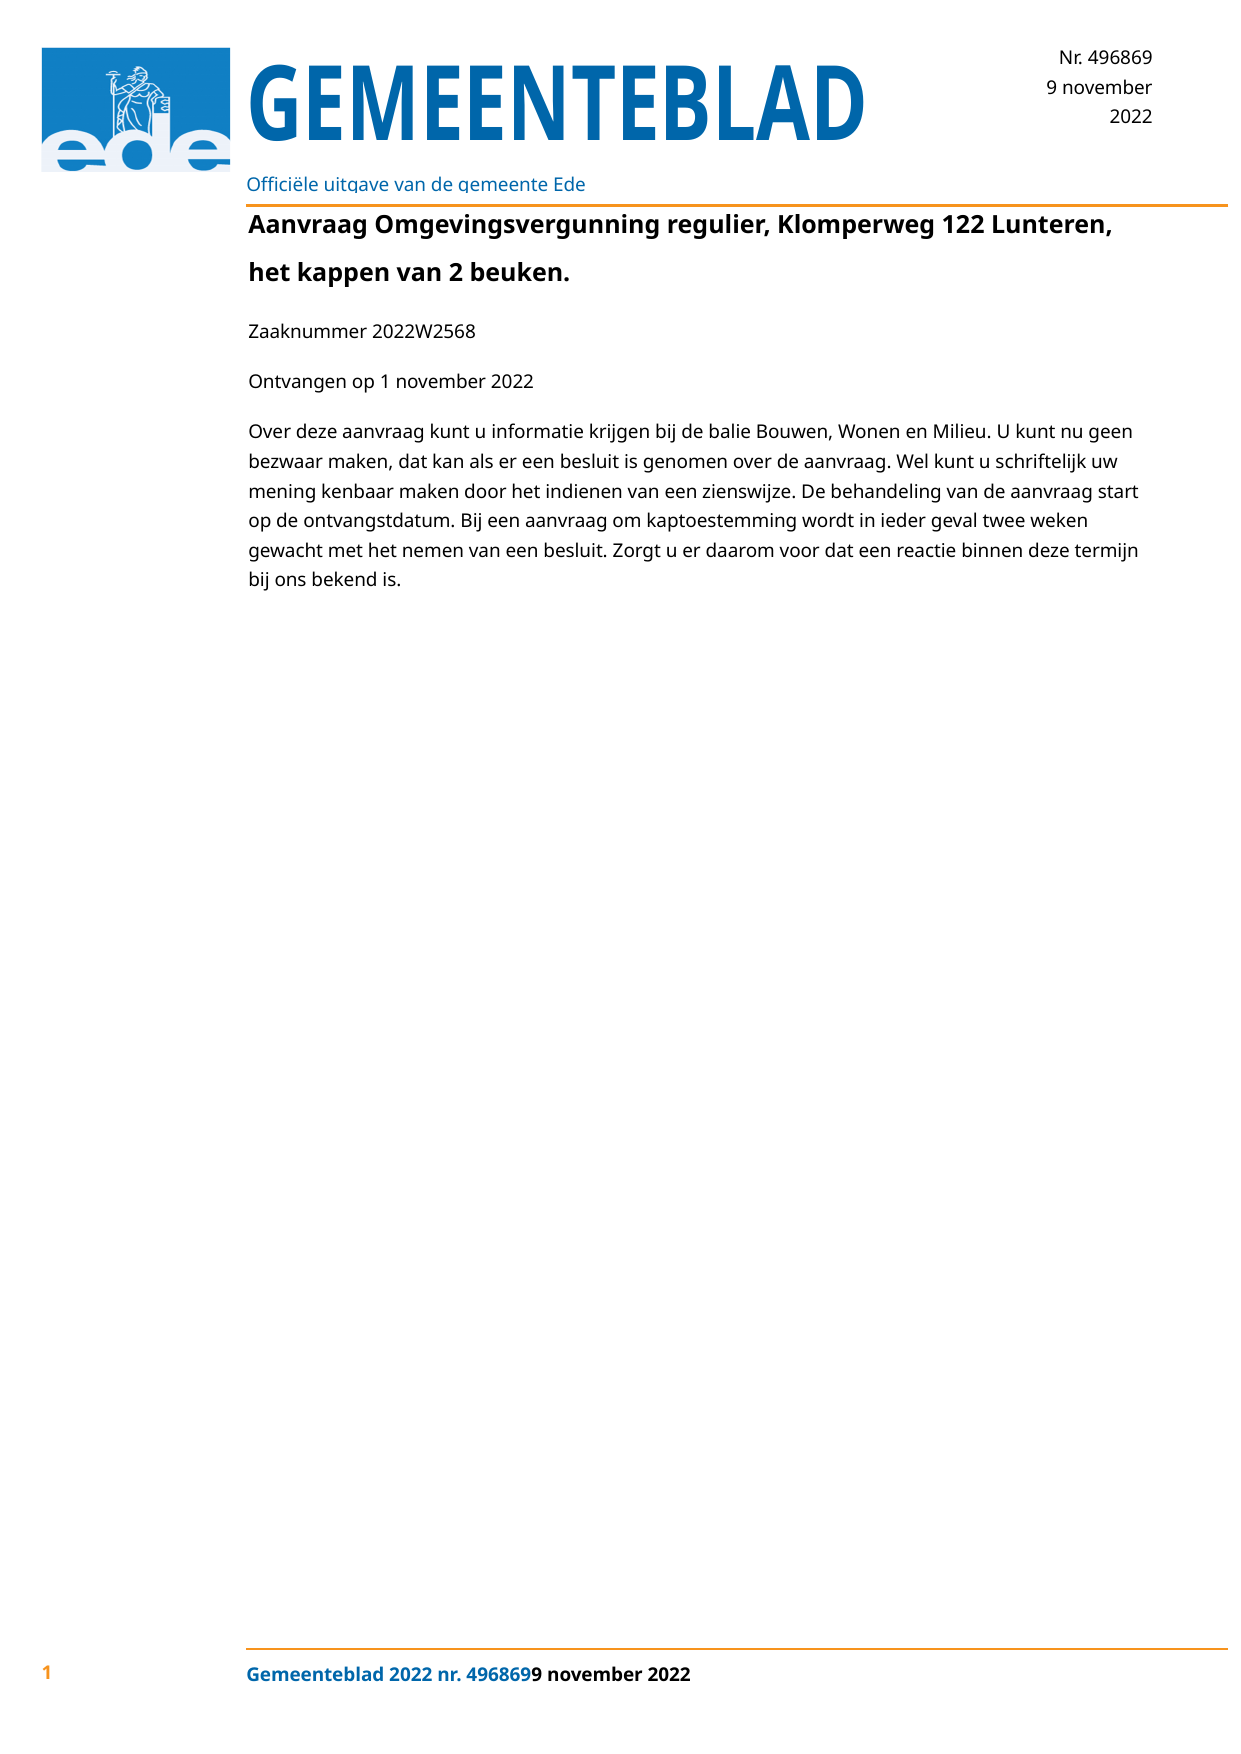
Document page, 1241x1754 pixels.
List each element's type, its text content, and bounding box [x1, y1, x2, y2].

text Ontvangen op 1 november 2022 [248, 368, 1152, 394]
text Aanvraag Omgevingsvergunning regulier, Klomperweg 122 Lunteren, het kappen van 2 beuken. [248, 207, 1152, 288]
text Over deze aanvraag kunt u informatie krijgen bij de balie Bouwen, Wonen en Milieu. U kunt nu geen bezwaar maken, dat kan als er een besluit is genomen over de aanvraag. Wel kunt u schriftelijk uw mening kenbaar maken door het indienen van een zienswijze. De behandeling van de aanvraag start op de ontvangstdatum. Bij een aanvraag om kaptoestemming wordt in ieder geval twee weken gewacht met het nemen van een besluit. Zorgt u er daarom voor dat een reactie binnen deze termijn bij ons bekend is. [248, 419, 1152, 592]
picture [41, 47, 231, 172]
text Zaaknummer 2022W2568 [248, 318, 1152, 344]
